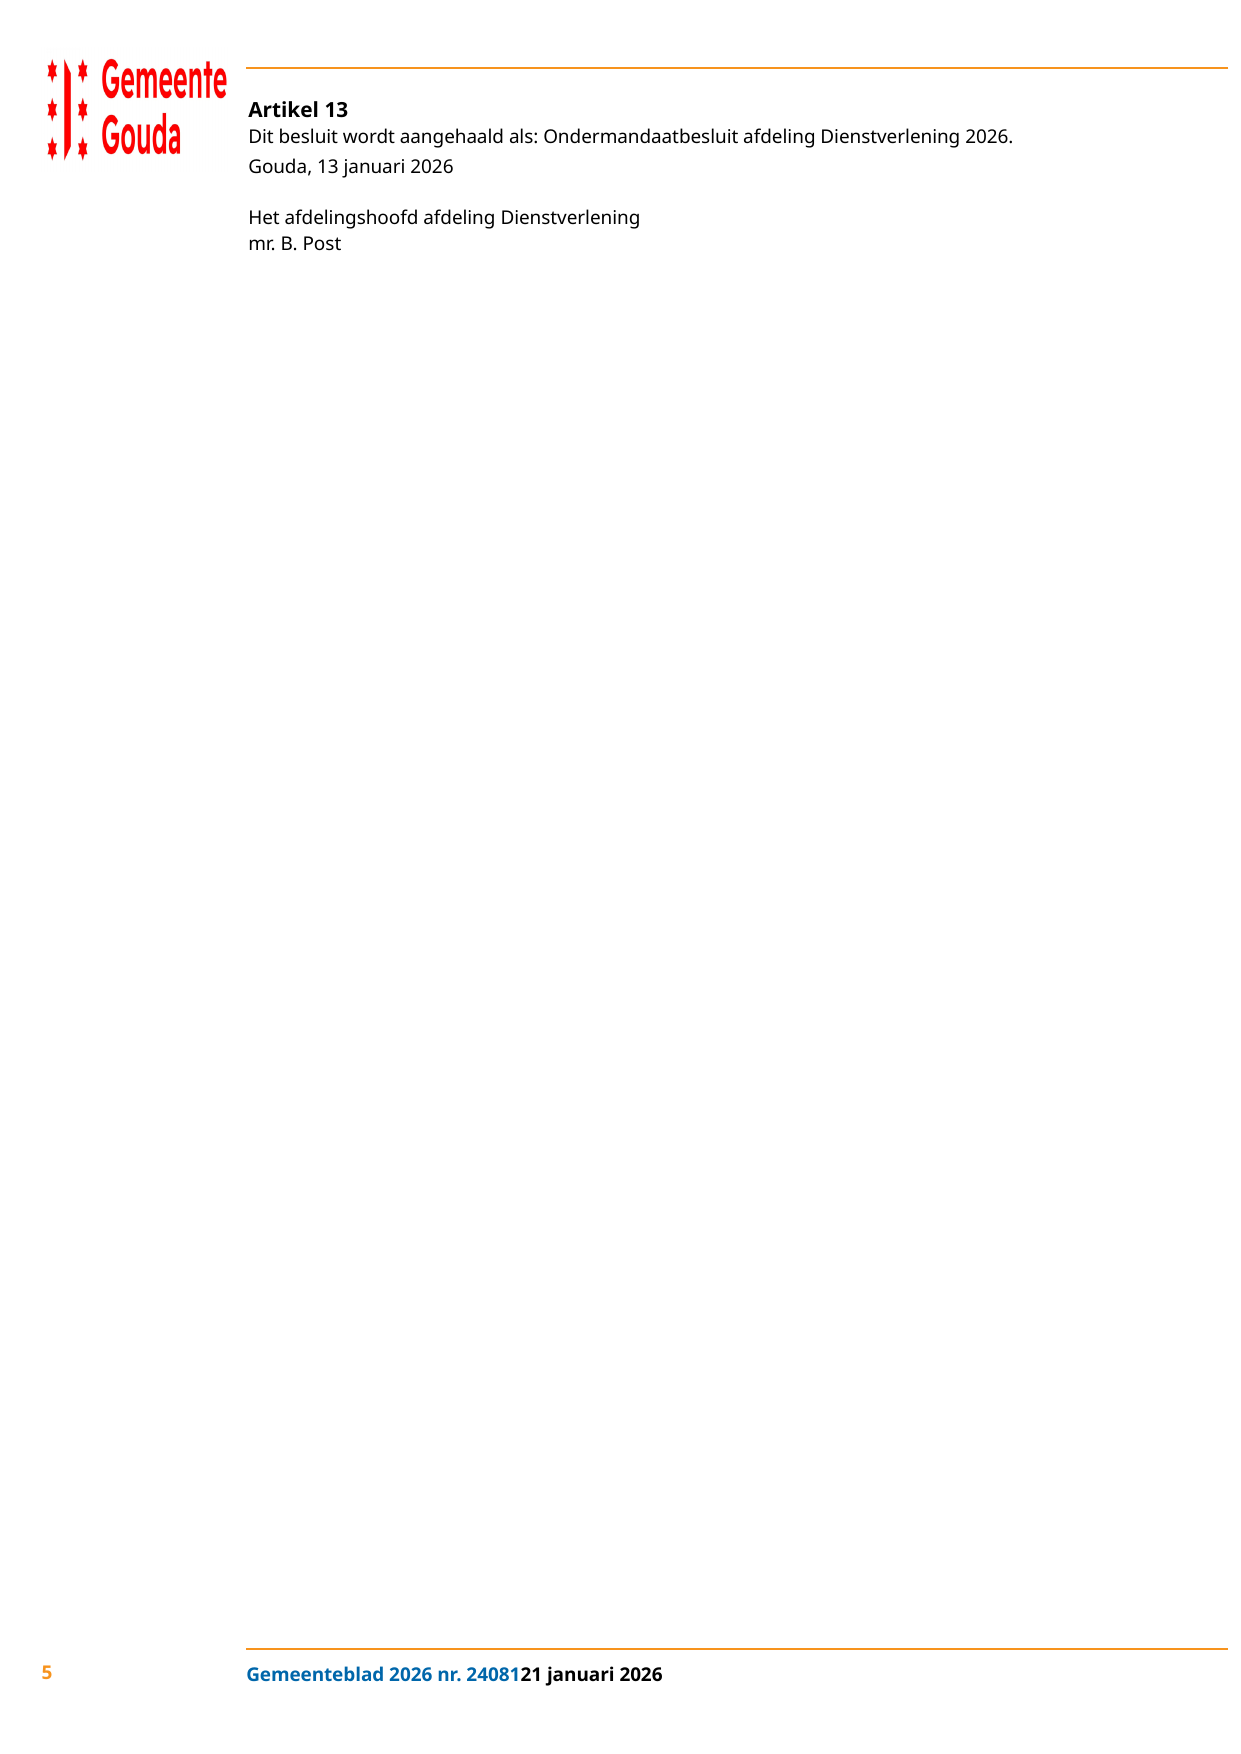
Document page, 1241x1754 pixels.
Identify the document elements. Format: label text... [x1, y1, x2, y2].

text mr. B. Post [248, 230, 1152, 256]
text Artikel 13 [248, 95, 1152, 123]
text Dit besluit wordt aangehaald als: Ondermandaatbesluit afdeling Dienstverlening 2026. [248, 123, 1152, 149]
picture [41, 47, 231, 172]
text Het afdelingshoofd afdeling Dienstverlening [248, 204, 1152, 230]
text Gouda, 13 januari 2026 [248, 153, 1152, 178]
